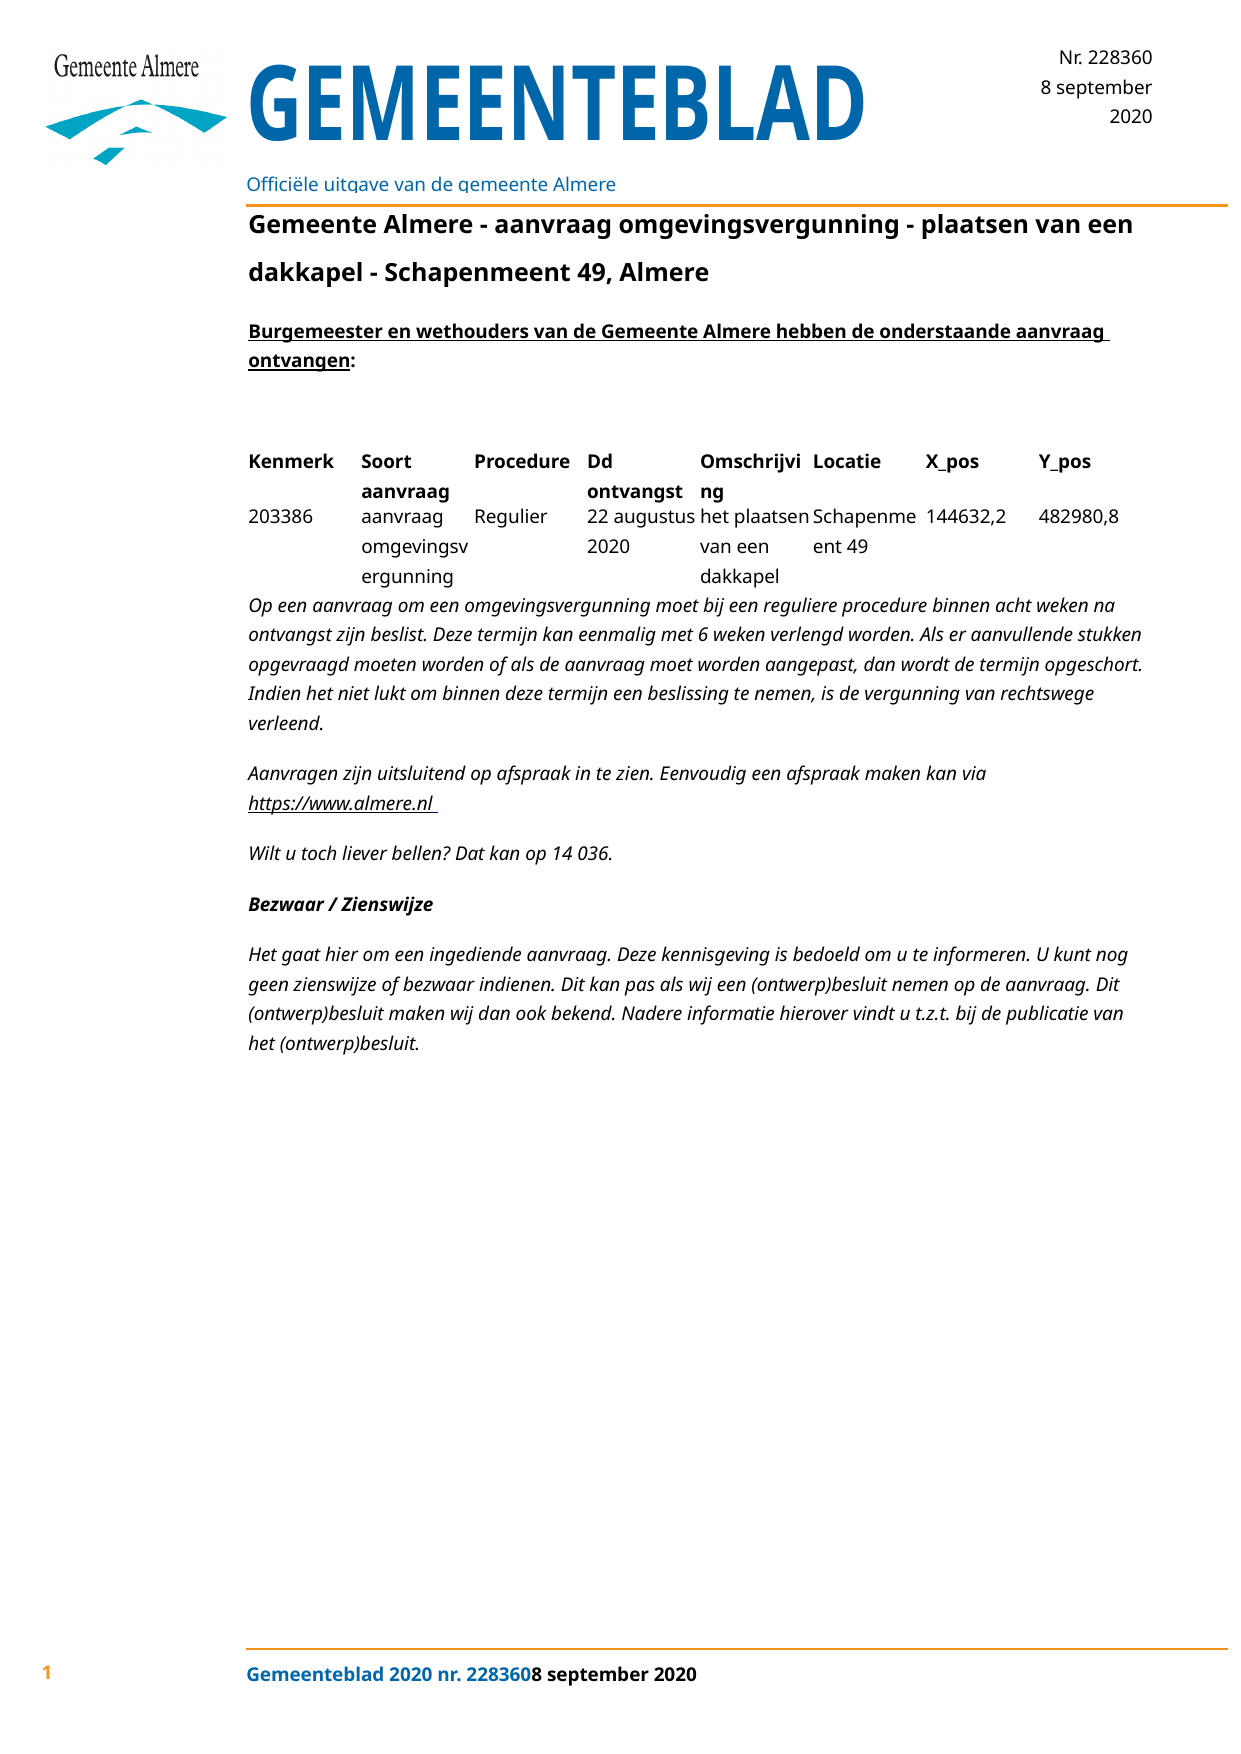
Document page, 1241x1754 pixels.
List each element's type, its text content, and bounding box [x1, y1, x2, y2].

table_cell Regulier [474, 504, 587, 589]
table_header Y_pos [1039, 449, 1152, 504]
text Gemeente Almere - aanvraag omgevingsvergunning - plaatsen van een dakkapel - Schapenmeent 49, Almere [248, 207, 1152, 288]
table_header Locatie [813, 449, 926, 504]
table_cell aanvraag omgevingsvergunning [361, 504, 474, 589]
table_header Soort aanvraag [361, 449, 474, 504]
text Aanvragen zijn uitsluitend op afspraak in te zien. Eenvoudig een afspraak maken kan via https://www.almere.nl [248, 761, 1152, 816]
table_cell 482980,8 [1039, 504, 1152, 589]
text Het gaat hier om een ingediende aanvraag. Deze kennisgeving is bedoeld om u te informeren. U kunt nog geen zienswijze of bezwaar indienen. Dit kan pas als wij een (ontwerp)besluit nemen op de aanvraag. Dit (ontwerp)besluit maken wij dan ook bekend. Nadere informatie hierover vindt u t.z.t. bij de publicatie van het (ontwerp)besluit. [248, 941, 1152, 1056]
text Burgemeester en wethouders van de Gemeente Almere hebben de onderstaande aanvraag ontvangen: [248, 318, 1152, 373]
table_cell 22 augustus 2020 [587, 504, 700, 589]
table_header X_pos [926, 449, 1038, 504]
table_cell Schapenmeent 49 [813, 504, 926, 589]
table_header Kenmerk [248, 449, 361, 504]
table_cell het plaatsen van een dakkapel [700, 504, 813, 589]
text Wilt u toch liever bellen? Dat kan op 14 036. [248, 841, 1152, 866]
table_header Dd ontvangst [587, 449, 700, 504]
table_cell 203386 [248, 504, 361, 589]
table_cell 144632,2 [926, 504, 1038, 589]
table_header Procedure [474, 449, 587, 504]
picture [41, 47, 231, 172]
text Op een aanvraag om een omgevingsvergunning moet bij een reguliere procedure binnen acht weken na ontvangst zijn beslist. Deze termijn kan eenmalig met 6 weken verlengd worden. Als er aanvullende stukken opgevraagd moeten worden of als de aanvraag moet worden aangepast, dan wordt de termijn opgeschort. Indien het niet lukt om binnen deze termijn een beslissing te nemen, is de vergunning van rechtswege verleend. [248, 592, 1152, 736]
text Bezwaar / Zienswijze [248, 891, 1152, 917]
table_header Omschrijving [700, 449, 813, 504]
